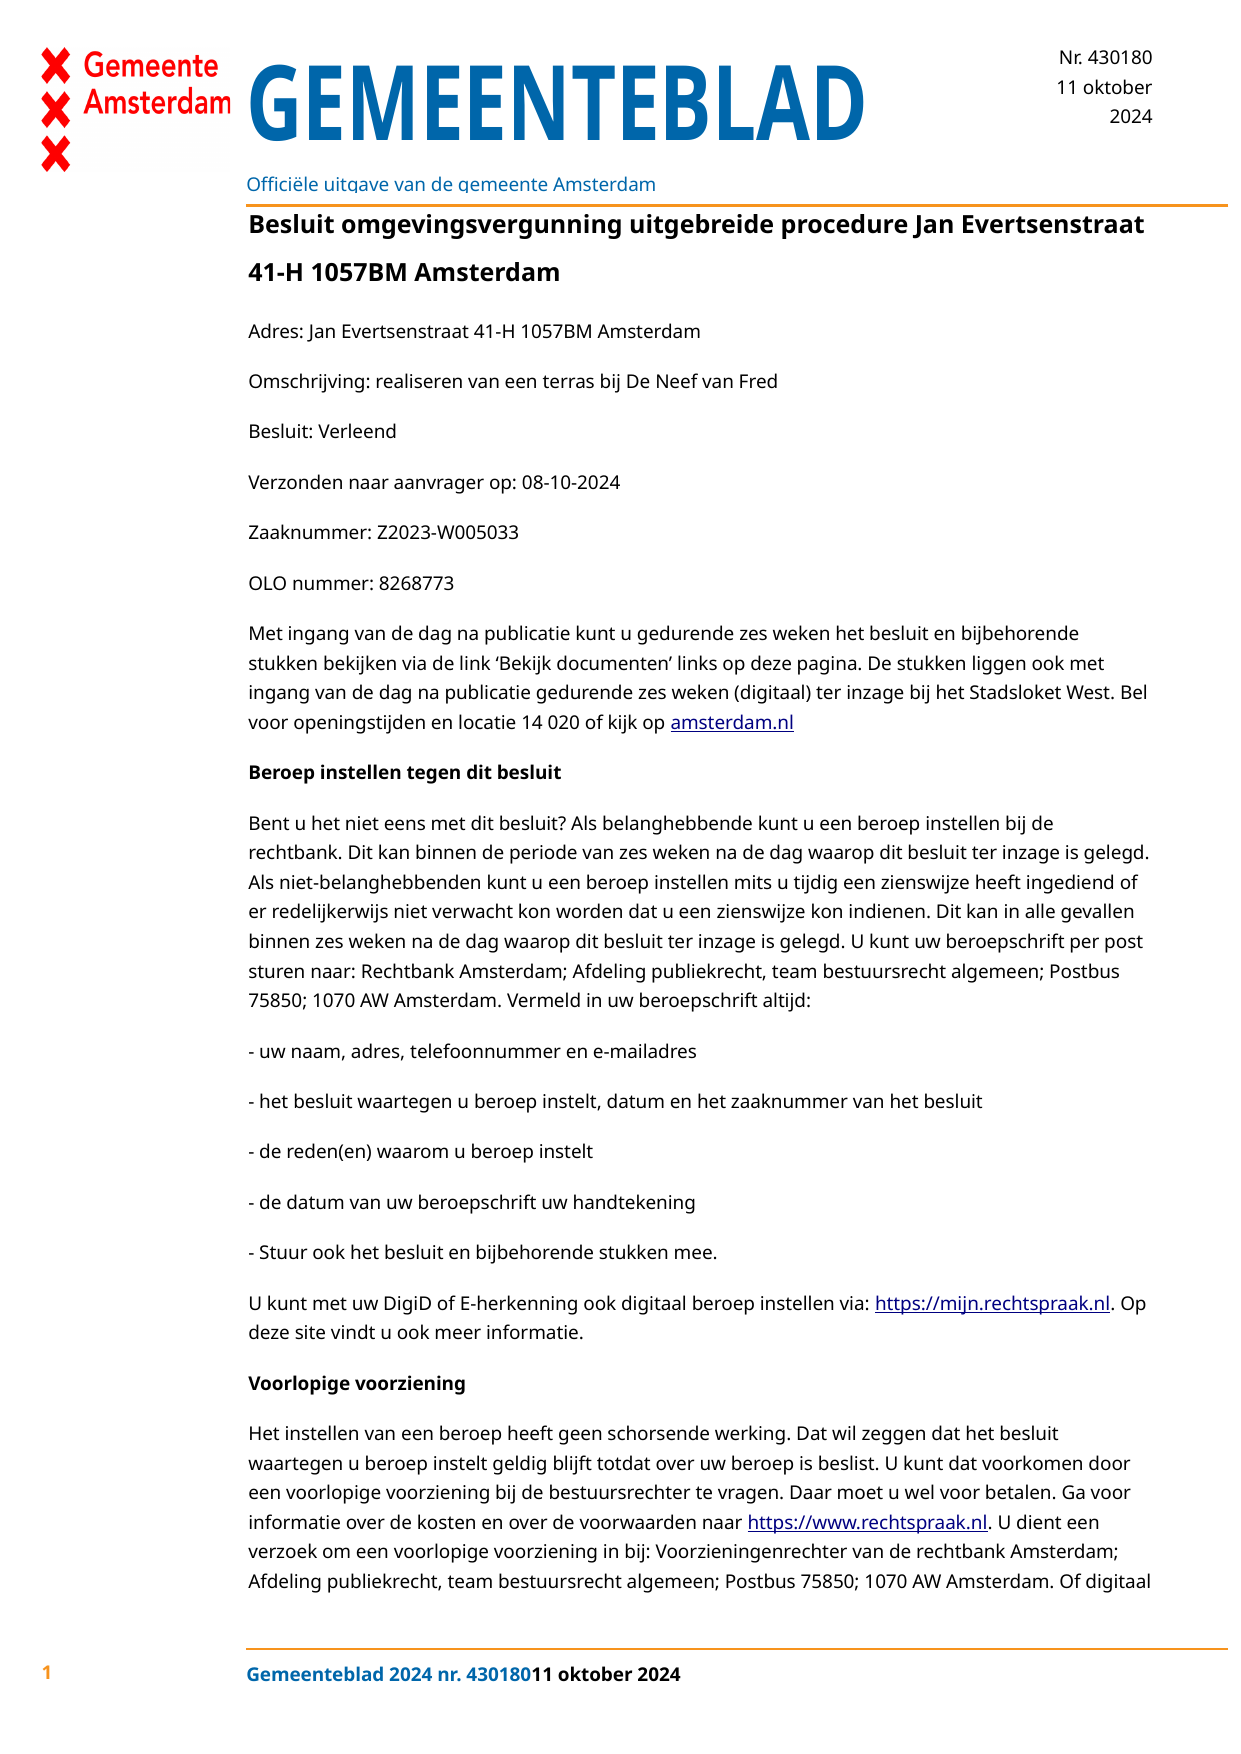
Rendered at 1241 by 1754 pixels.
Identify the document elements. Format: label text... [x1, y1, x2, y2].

text Verzonden naar aanvrager op: 08-10-2024 [248, 469, 1152, 495]
text - de datum van uw beroepschrift uw handtekening [248, 1189, 1152, 1215]
picture [41, 47, 231, 172]
text Besluit omgevingsvergunning uitgebreide procedure Jan Evertsenstraat 41-H 1057BM Amsterdam [248, 207, 1152, 288]
text Met ingang van de dag na publicatie kunt u gedurende zes weken het besluit en bijbehorende stukken bekijken via de link ‘Bekijk documenten’ links op deze pagina. De stukken liggen ook met ingang van de dag na publicatie gedurende zes weken (digitaal) ter inzage bij het Stadsloket West. Bel voor openingstijden en locatie 14 020 of kijk op amsterdam.nl [248, 620, 1152, 735]
text Bent u het niet eens met dit besluit? Als belanghebbende kunt u een beroep instellen bij de rechtbank. Dit kan binnen de periode van zes weken na de dag waarop dit besluit ter inzage is gelegd. Als niet-belanghebbenden kunt u een beroep instellen mits u tijdig een zienswijze heeft ingediend of er redelijkerwijs niet verwacht kon worden dat u een zienswijze kon indienen. Dit kan in alle gevallen binnen zes weken na de dag waarop dit besluit ter inzage is gelegd. U kunt uw beroepschrift per post sturen naar: Rechtbank Amsterdam; Afdeling publiekrecht, team bestuursrecht algemeen; Postbus 75850; 1070 AW Amsterdam. Vermeld in uw beroepschrift altijd: [248, 810, 1152, 1013]
text Beroep instellen tegen dit besluit [248, 759, 1152, 785]
text - de reden(en) waarom u beroep instelt [248, 1139, 1152, 1164]
text Het instellen van een beroep heeft geen schorsende werking. Dat wil zeggen dat het besluit waartegen u beroep instelt geldig blijft totdat over uw beroep is beslist. U kunt dat voorkomen door een voorlopige voorziening bij de bestuursrechter te vragen. Daar moet u wel voor betalen. Ga voor informatie over de kosten en over de voorwaarden naar https://www.rechtspraak.nl. U dient een verzoek om een voorlopige voorziening in bij: Voorzieningenrechter van de rechtbank Amsterdam; Afdeling publiekrecht, team bestuursrecht algemeen; Postbus 75850; 1070 AW Amsterdam. Of digitaal [248, 1420, 1152, 1594]
text Zaaknummer: Z2023-W005033 [248, 519, 1152, 545]
text Besluit: Verleend [248, 419, 1152, 444]
text - het besluit waartegen u beroep instelt, datum en het zaaknummer van het besluit [248, 1088, 1152, 1114]
text Voorlopige voorziening [248, 1370, 1152, 1396]
text OLO nummer: 8268773 [248, 570, 1152, 596]
text Omschrijving: realiseren van een terras bij De Neef van Fred [248, 368, 1152, 394]
text - uw naam, adres, telefoonnummer en e-mailadres [248, 1038, 1152, 1064]
text U kunt met uw DigiD of E-herkenning ook digitaal beroep instellen via: https://mijn.rechtspraak.nl. Op deze site vindt u ook meer informatie. [248, 1290, 1152, 1345]
text - Stuur ook het besluit en bijbehorende stukken mee. [248, 1239, 1152, 1265]
text Adres: Jan Evertsenstraat 41-H 1057BM Amsterdam [248, 318, 1152, 344]
